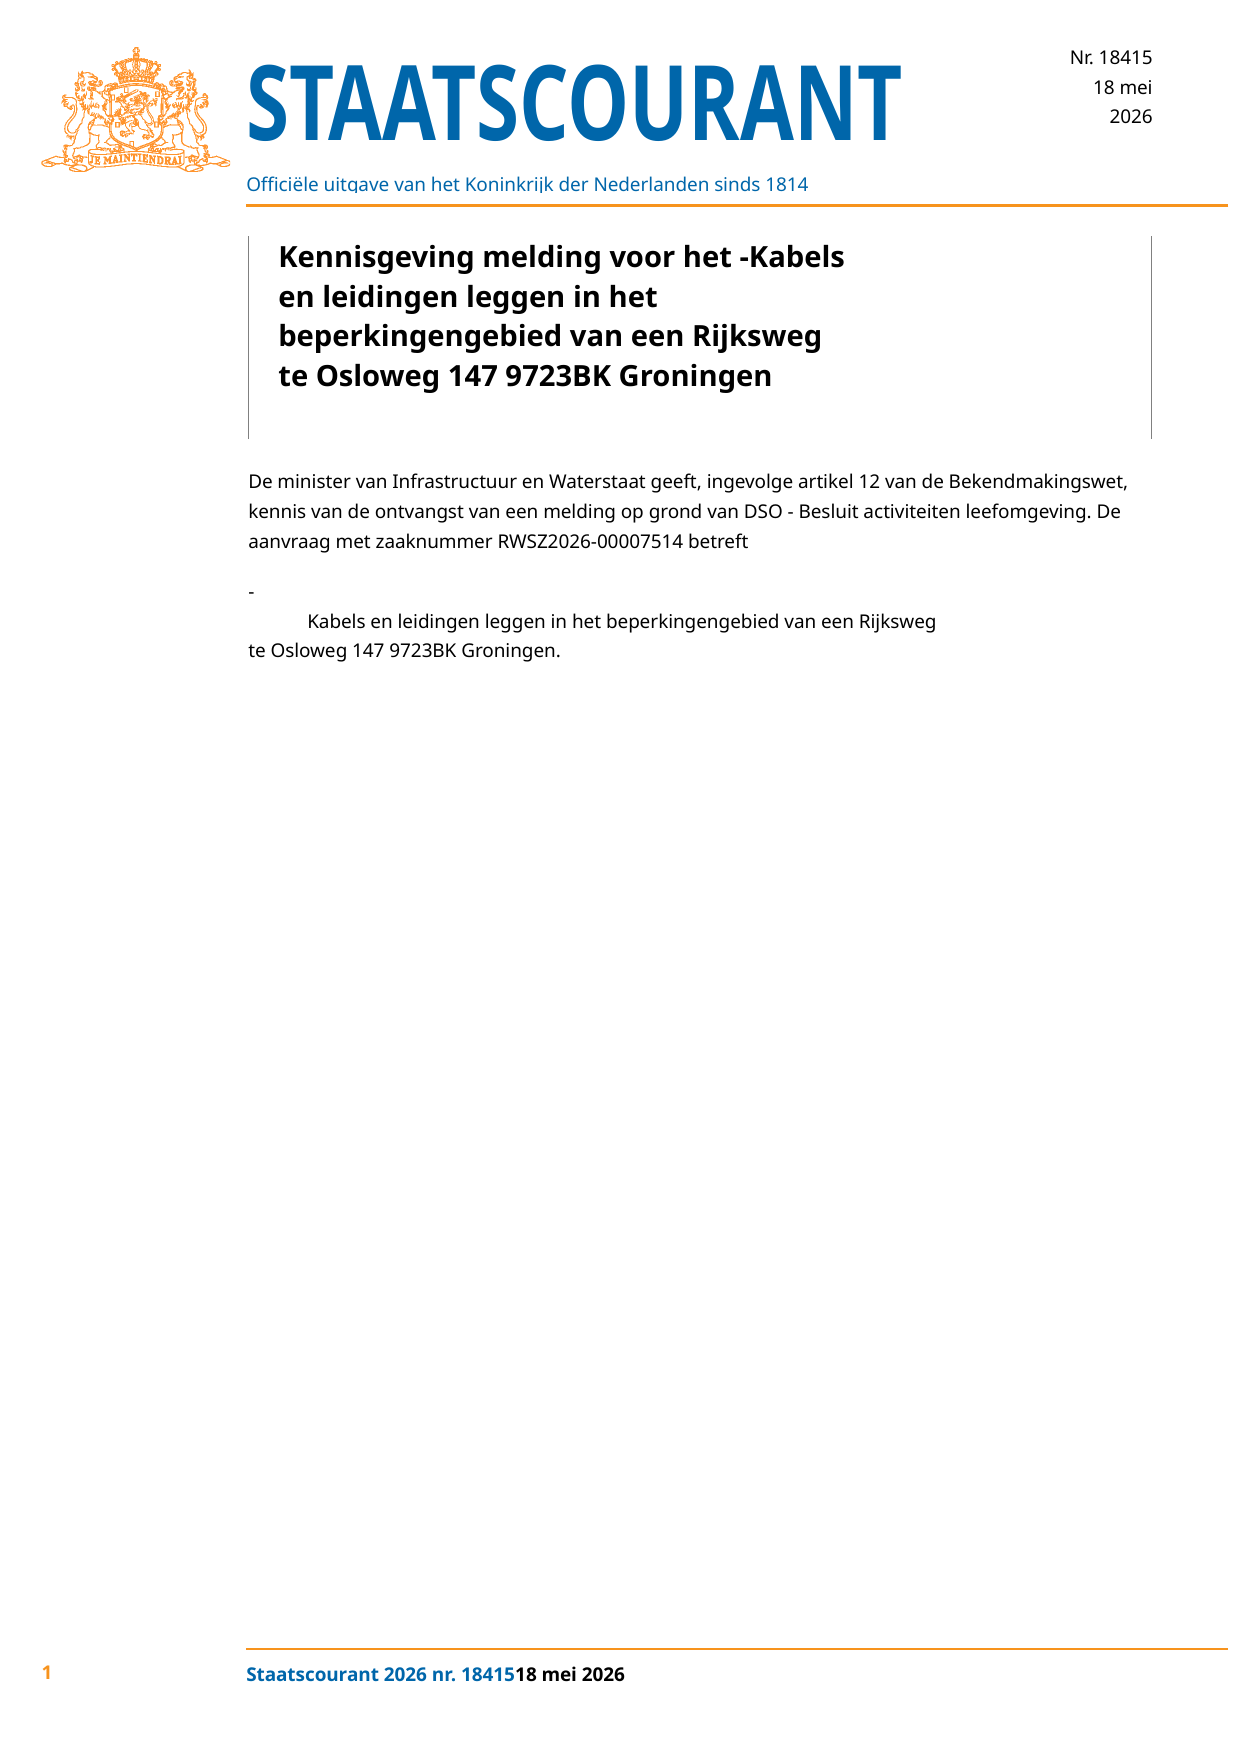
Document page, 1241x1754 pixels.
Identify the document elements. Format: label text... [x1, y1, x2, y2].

table_header [1090, 236, 1151, 413]
table_header [850, 236, 912, 413]
picture [912, 236, 1090, 414]
text De minister van Infrastructuur en Waterstaat geeft, ingevolge artikel 12 van de Bekendmakingswet, kennis van de ontvangst van een melding op grond van DSO - Besluit activiteiten leefomgeving. De aanvraag met zaaknummer RWSZ2026-00007514 betreft [248, 469, 1152, 553]
table_header [850, 414, 1151, 439]
list Kabels en leidingen leggen in het beperkingengebied van een Rijksweg [248, 608, 1152, 633]
text te Osloweg 147 9723BK Groningen. [248, 637, 1152, 663]
picture [41, 47, 231, 172]
table_header Kennisgeving melding voor het -Kabels en leidingen leggen in het beperkingengebied van een Rijksweg te Osloweg 147 9723BK Groningen [249, 236, 850, 439]
